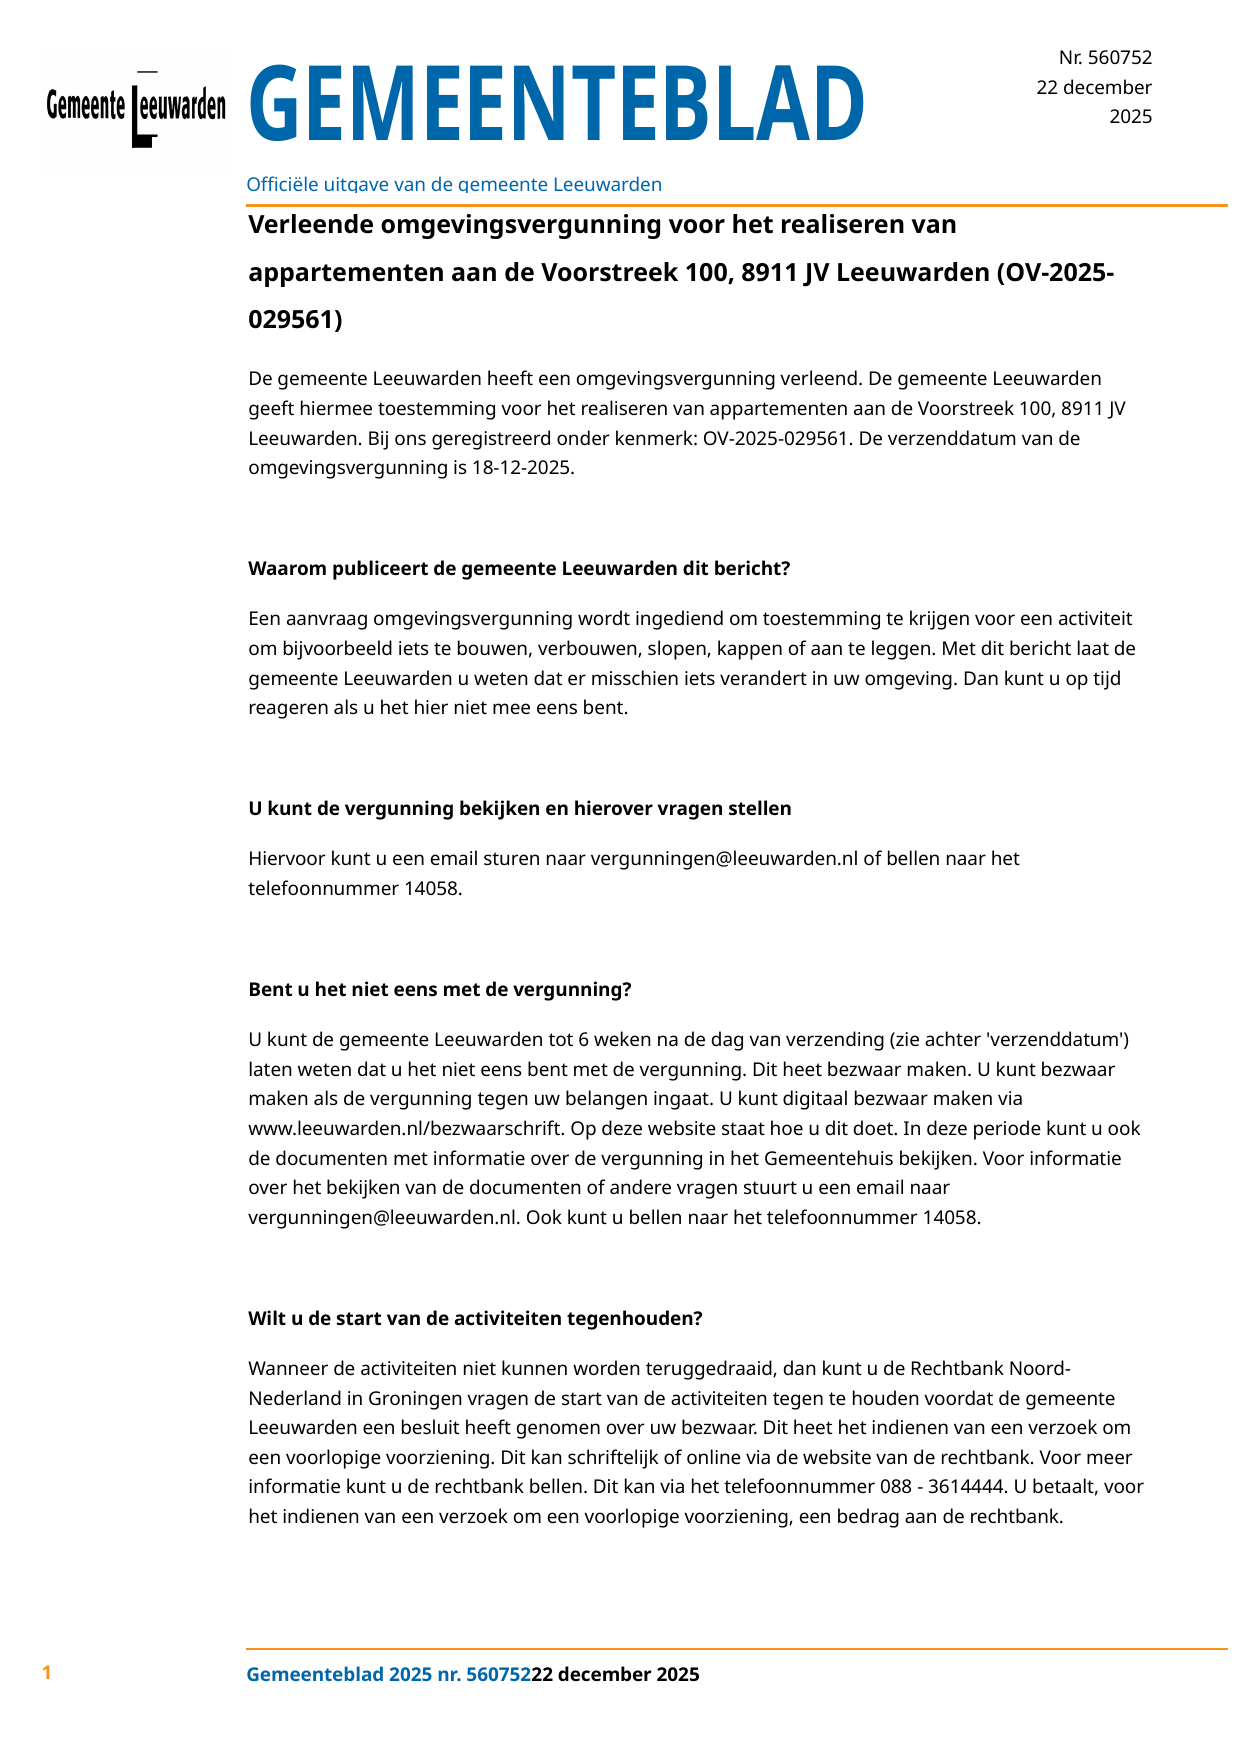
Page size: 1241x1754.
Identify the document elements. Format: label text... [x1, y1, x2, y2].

text De gemeente Leeuwarden heeft een omgevingsvergunning verleend. De gemeente Leeuwarden geeft hiermee toestemming voor het realiseren van appartementen aan de Voorstreek 100, 8911 JV Leeuwarden. Bij ons geregistreerd onder kenmerk: OV-2025-029561. De verzenddatum van de omgevingsvergunning is 18-12-2025. [248, 366, 1152, 480]
text Waarom publiceert de gemeente Leeuwarden dit bericht? [248, 555, 1152, 581]
text Een aanvraag omgevingsvergunning wordt ingediend om toestemming te krijgen voor een activiteit om bijvoorbeeld iets te bouwen, verbouwen, slopen, kappen of aan te leggen. Met dit bericht laat de gemeente Leeuwarden u weten dat er misschien iets verandert in uw omgeving. Dan kunt u op tijd reageren als u het hier niet mee eens bent. [248, 606, 1152, 720]
picture [41, 47, 231, 172]
text U kunt de gemeente Leeuwarden tot 6 weken na de dag van verzending (zie achter 'verzenddatum') laten weten dat u het niet eens bent met de vergunning. Dit heet bezwaar maken. U kunt bezwaar maken als de vergunning tegen uw belangen ingaat. U kunt digitaal bezwaar maken via www.leeuwarden.nl/bezwaarschrift. Op deze website staat hoe u dit doet. In deze periode kunt u ook de documenten met informatie over de vergunning in het Gemeentehuis bekijken. Voor informatie over het bekijken van de documenten of andere vragen stuurt u een email naar vergunningen@leeuwarden.nl. Ook kunt u bellen naar het telefoonnummer 14058. [248, 1026, 1152, 1229]
text U kunt de vergunning bekijken en hierover vragen stellen [248, 795, 1152, 821]
text Hiervoor kunt u een email sturen naar vergunningen@leeuwarden.nl of bellen naar het telefoonnummer 14058. [248, 846, 1152, 901]
text Wanneer de activiteiten niet kunnen worden teruggedraaid, dan kunt u de Rechtbank Noord-Nederland in Groningen vragen de start van de activiteiten tegen te houden voordat de gemeente Leeuwarden een besluit heeft genomen over uw bezwaar. Dit heet het indienen van een verzoek om een voorlopige voorziening. Dit kan schriftelijk of online via de website van de rechtbank. Voor meer informatie kunt u de rechtbank bellen. Dit kan via het telefoonnummer 088 - 3614444. U betaalt, voor het indienen van een verzoek om een voorlopige voorziening, een bedrag aan de rechtbank. [248, 1355, 1152, 1529]
text Verleende omgevingsvergunning voor het realiseren van appartementen aan de Voorstreek 100, 8911 JV Leeuwarden (OV-2025-029561) [248, 207, 1152, 336]
text Wilt u de start van de activiteiten tegenhouden? [248, 1305, 1152, 1330]
text Bent u het niet eens met de vergunning? [248, 976, 1152, 1002]
